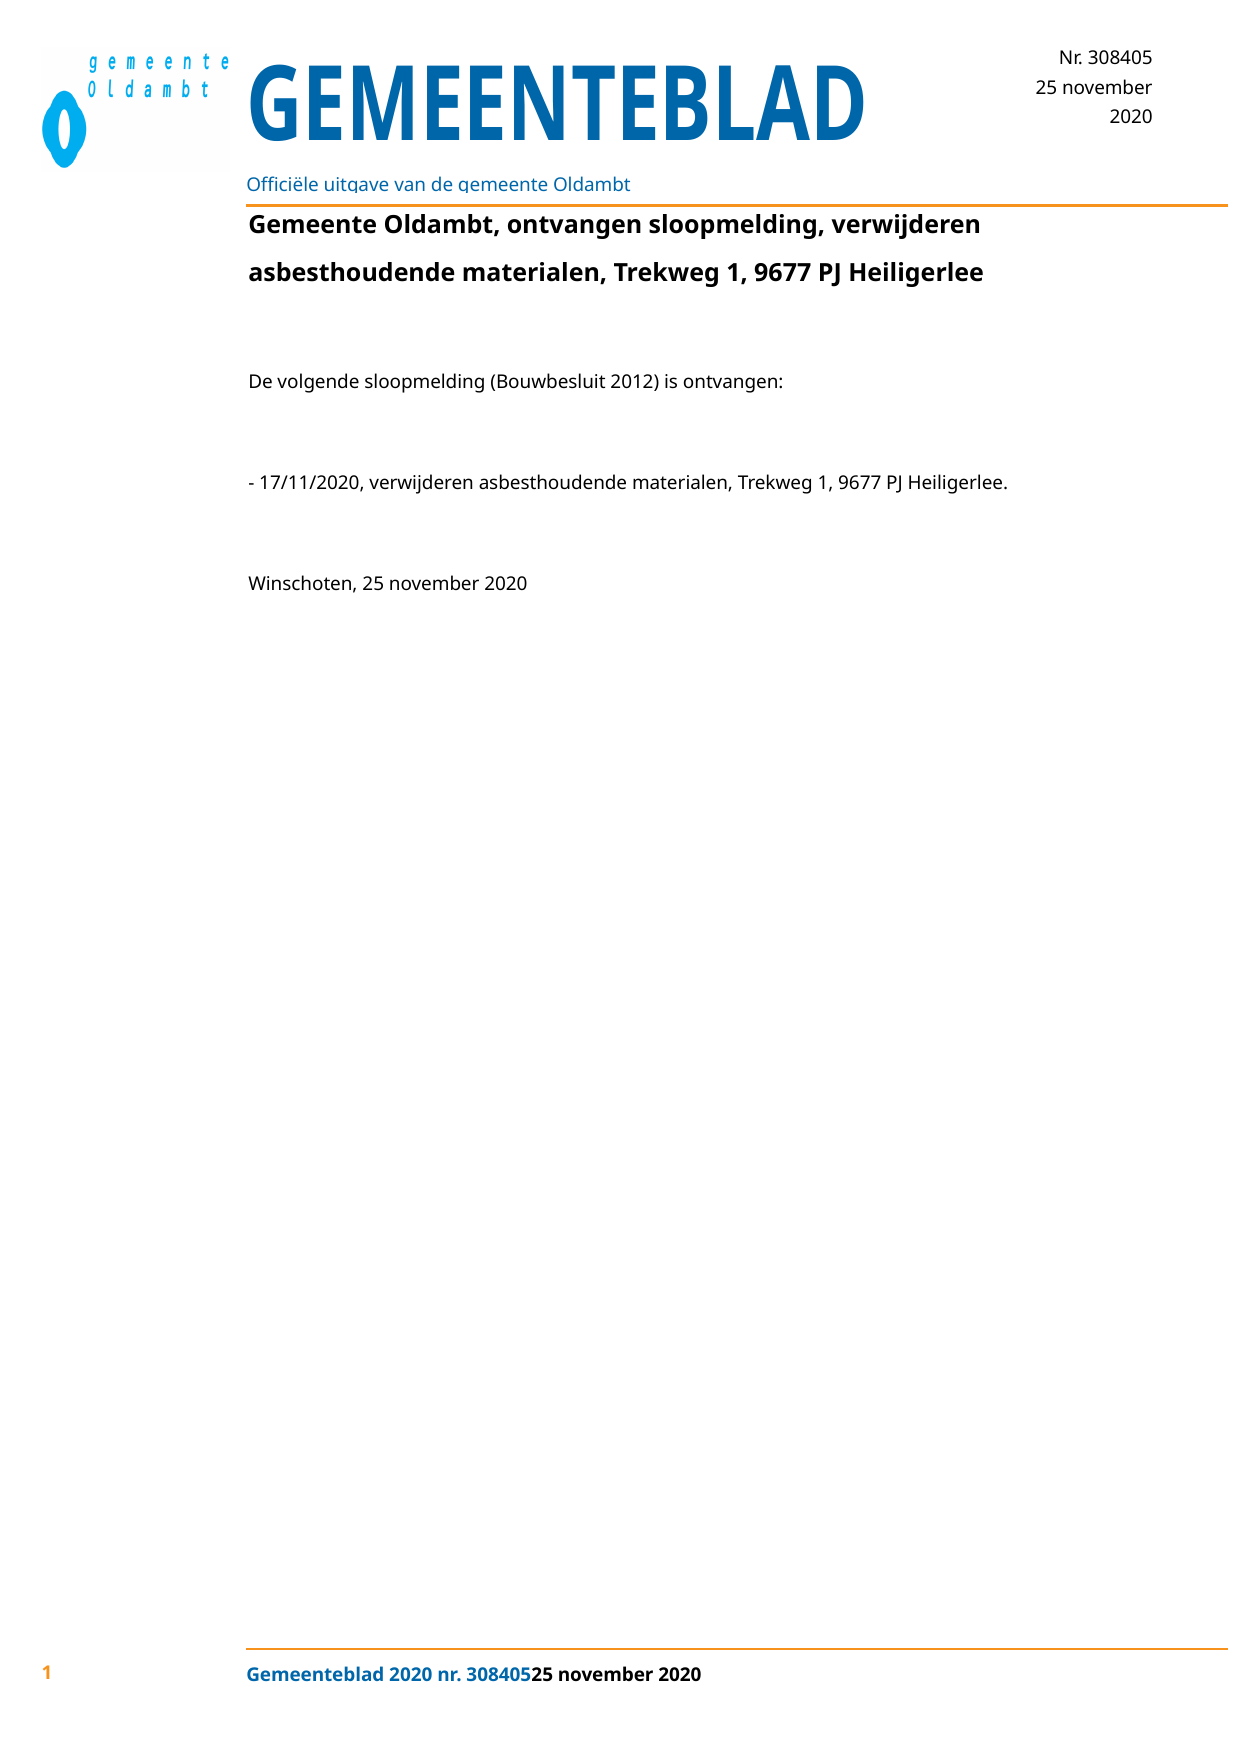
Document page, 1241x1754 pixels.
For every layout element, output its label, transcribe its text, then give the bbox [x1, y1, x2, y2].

picture [41, 47, 231, 172]
text Winschoten, 25 november 2020 [248, 570, 1152, 596]
text De volgende sloopmelding (Bouwbesluit 2012) is ontvangen: [248, 368, 1152, 394]
text - 17/11/2020, verwijderen asbesthoudende materialen, Trekweg 1, 9677 PJ Heiligerlee. [248, 469, 1152, 495]
text Gemeente Oldambt, ontvangen sloopmelding, verwijderen asbesthoudende materialen, Trekweg 1, 9677 PJ Heiligerlee [248, 207, 1152, 288]
